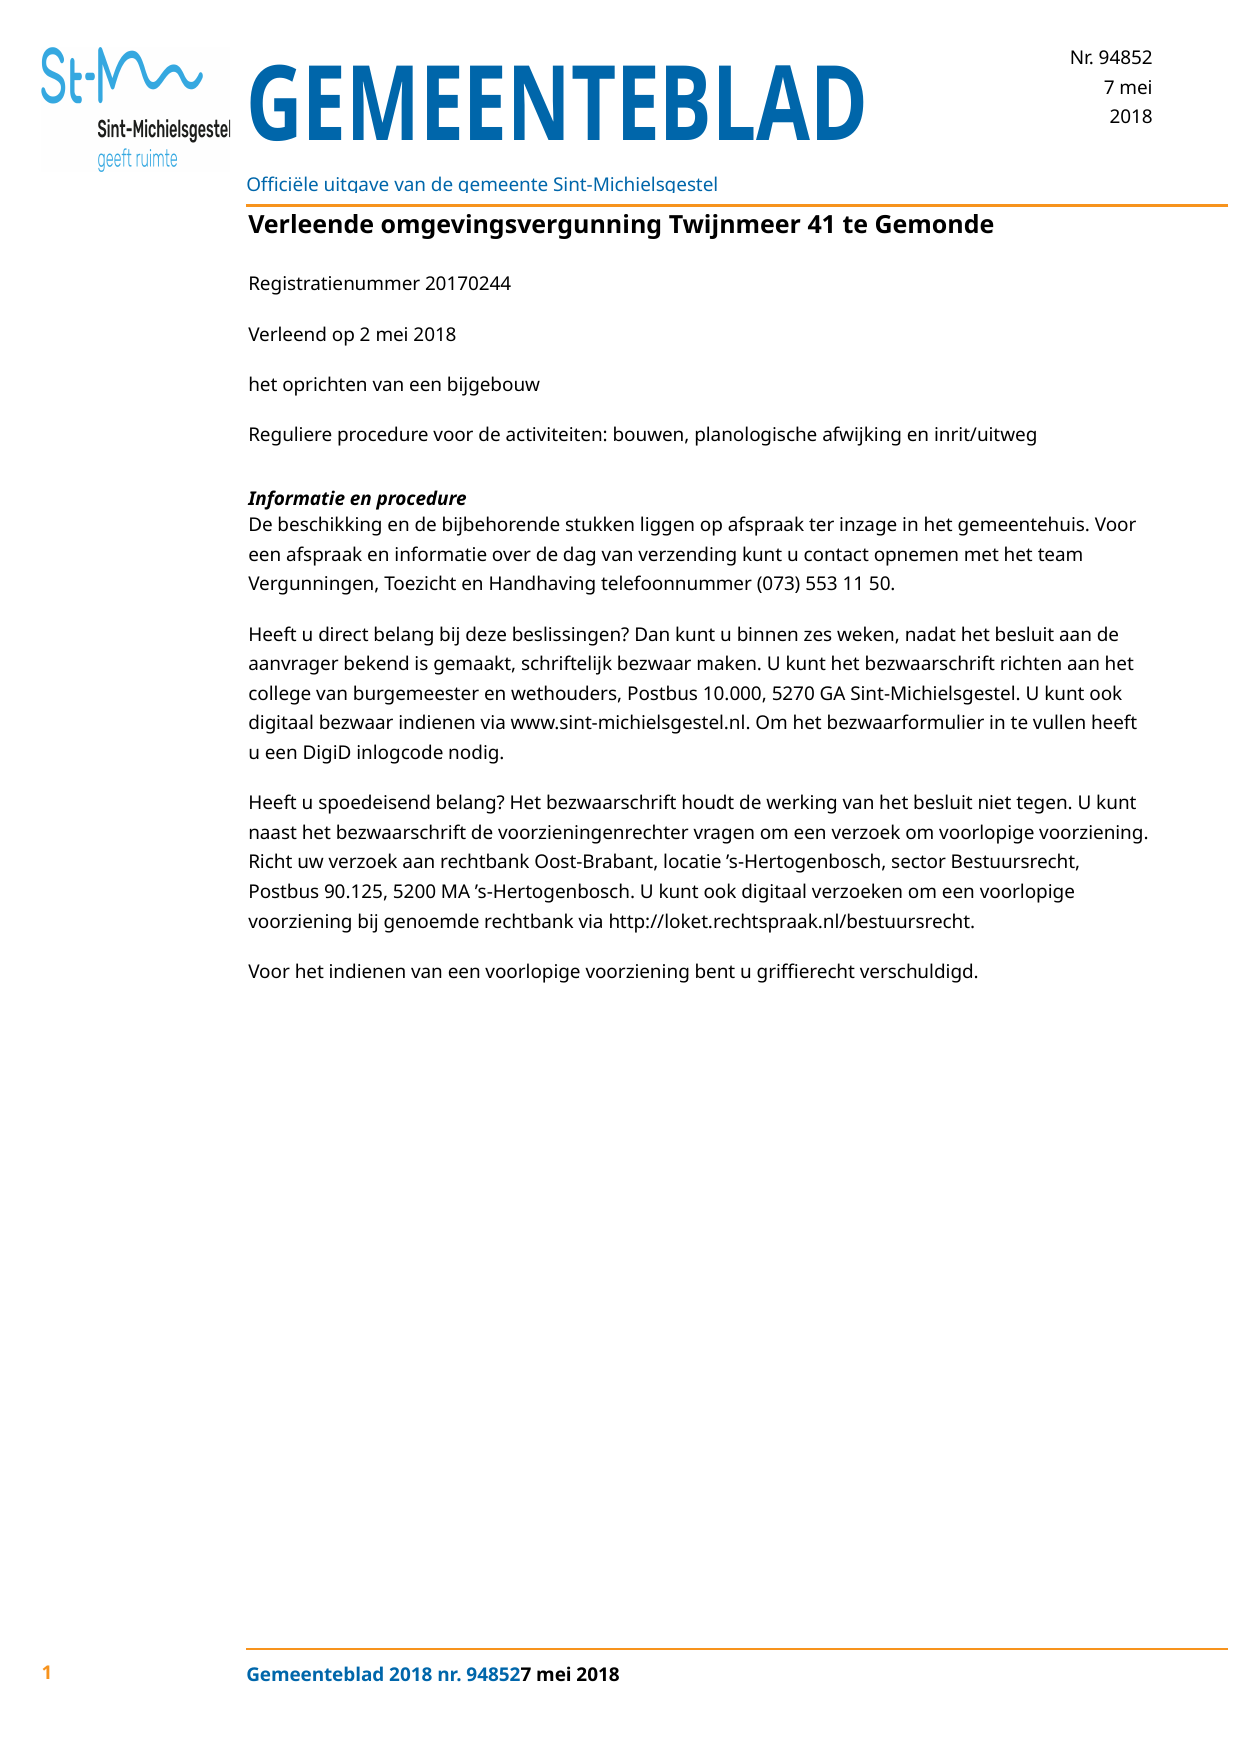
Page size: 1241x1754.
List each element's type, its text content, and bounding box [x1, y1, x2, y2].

text Registratienummer 20170244 [248, 270, 1152, 296]
text Voor het indienen van een voorlopige voorziening bent u griffierecht verschuldigd. [248, 958, 1152, 984]
text Reguliere procedure voor de activiteiten: bouwen, planologische afwijking en inrit/uitweg [248, 422, 1152, 447]
text De beschikking en de bijbehorende stukken liggen op afspraak ter inzage in het gemeentehuis. Voor een afspraak en informatie over de dag van verzending kunt u contact opnemen met het team Vergunningen, Toezicht en Handhaving telefoonnummer (073) 553 11 50. [248, 511, 1152, 596]
text het oprichten van een bijgebouw [248, 371, 1152, 397]
text Verleende omgevingsvergunning Twijnmeer 41 te Gemonde [248, 207, 1152, 241]
text Heeft u direct belang bij deze beslissingen? Dan kunt u binnen zes weken, nadat het besluit aan de aanvrager bekend is gemaakt, schriftelijk bezwaar maken. U kunt het bezwaarschrift richten aan het college van burgemeester en wethouders, Postbus 10.000, 5270 GA Sint-Michielsgestel. U kunt ook digitaal bezwaar indienen via www.sint-michielsgestel.nl. Om het bezwaarformulier in te vullen heeft u een DigiD inlogcode nodig. [248, 621, 1152, 765]
text Verleend op 2 mei 2018 [248, 321, 1152, 346]
picture [41, 47, 231, 172]
text Informatie en procedure [248, 486, 1152, 511]
text Heeft u spoedeisend belang? Het bezwaarschrift houdt de werking van het besluit niet tegen. U kunt naast het bezwaarschrift de voorzieningenrechter vragen om een verzoek om voorlopige voorziening. Richt uw verzoek aan rechtbank Oost-Brabant, locatie ’s-Hertogenbosch, sector Bestuursrecht, Postbus 90.125, 5200 MA ’s-Hertogenbosch. U kunt ook digitaal verzoeken om een voorlopige voorziening bij genoemde rechtbank via http://loket.rechtspraak.nl/bestuursrecht. [248, 789, 1152, 934]
